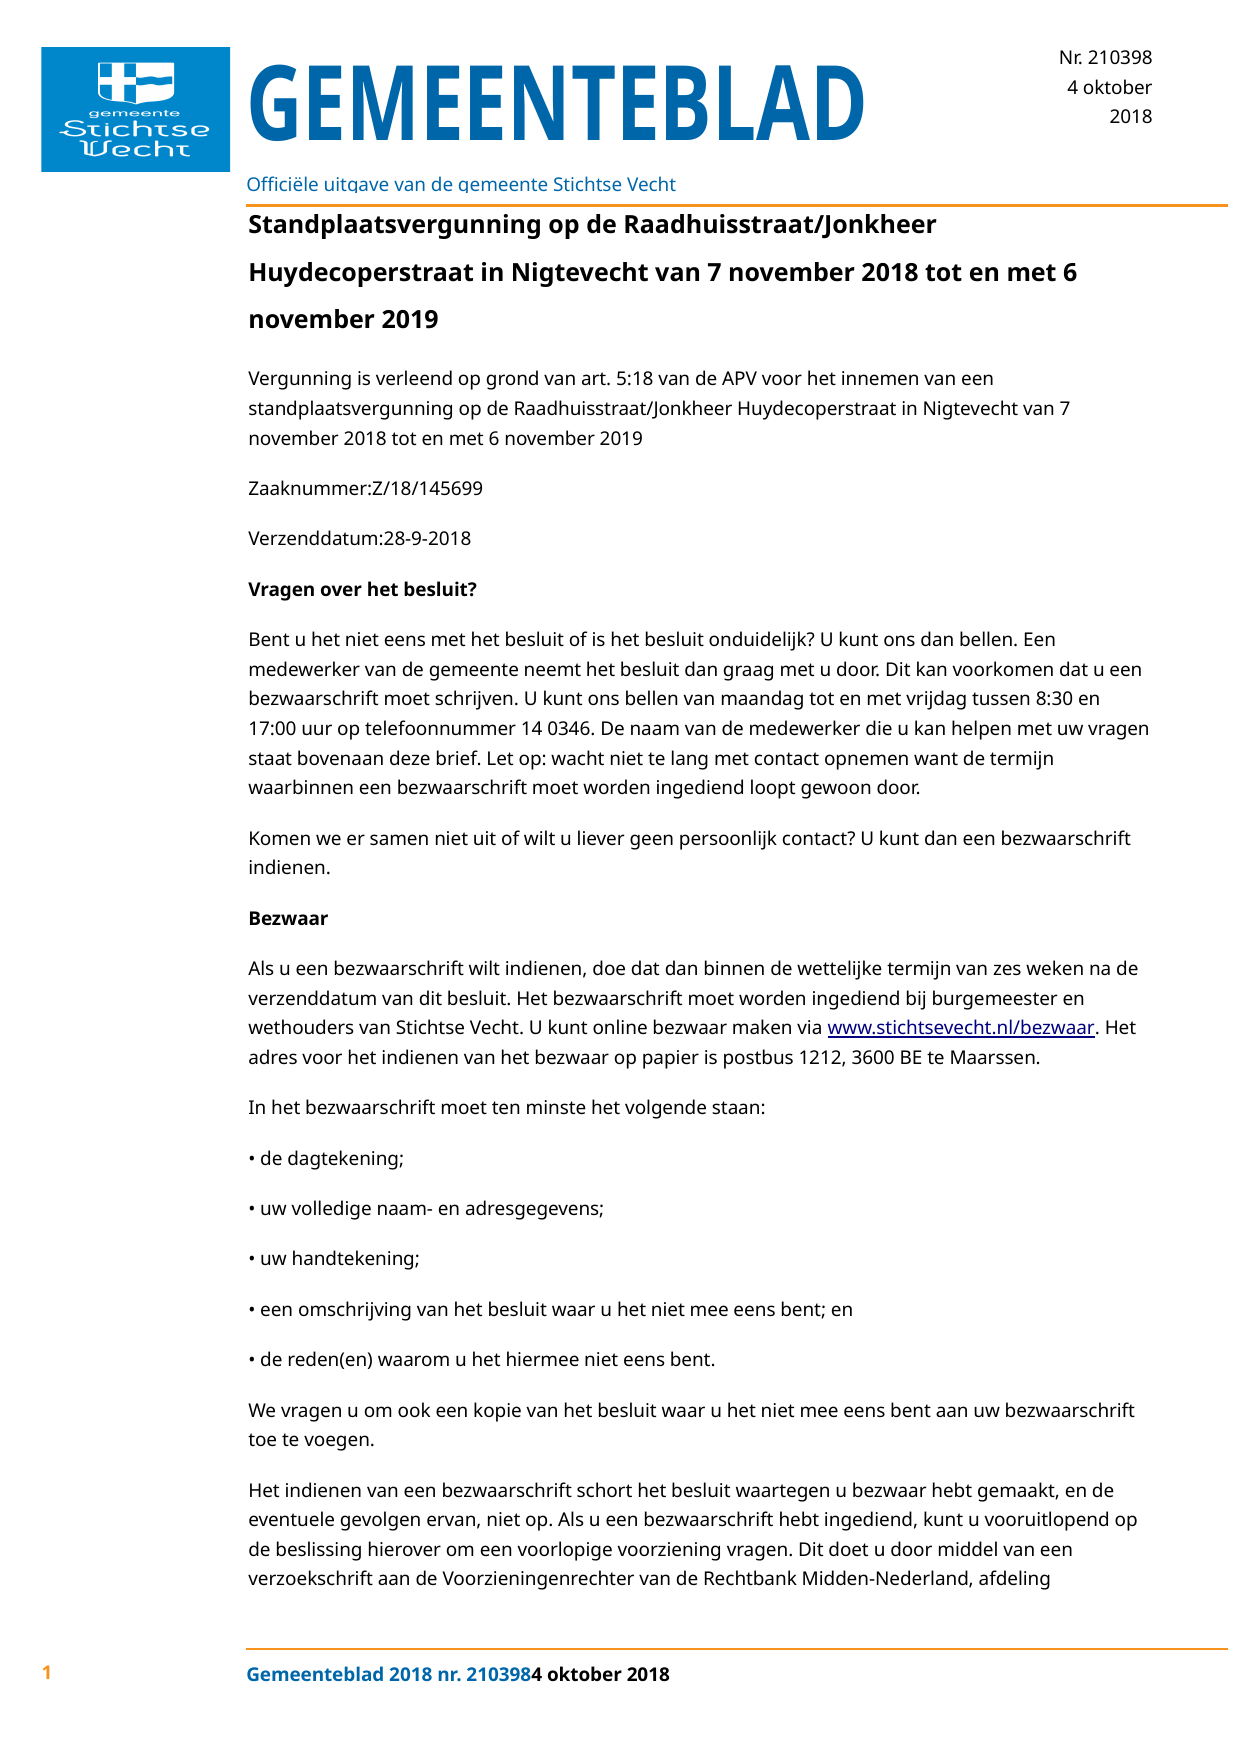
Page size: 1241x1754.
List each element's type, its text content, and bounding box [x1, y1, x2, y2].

text Het indienen van een bezwaarschrift schort het besluit waartegen u bezwaar hebt gemaakt, en de eventuele gevolgen ervan, niet op. Als u een bezwaarschrift hebt ingediend, kunt u vooruitlopend op de beslissing hierover om een voorlopige voorziening vragen. Dit doet u door middel van een verzoekschrift aan de Voorzieningenrechter van de Rechtbank Midden-Nederland, afdeling [248, 1477, 1152, 1591]
text • een omschrijving van het besluit waar u het niet mee eens bent; en [248, 1296, 1152, 1322]
text Bezwaar [248, 905, 1152, 930]
text • de reden(en) waarom u het hiermee niet eens bent. [248, 1346, 1152, 1372]
text Standplaatsvergunning op de Raadhuisstraat/Jonkheer Huydecoperstraat in Nigtevecht van 7 november 2018 tot en met 6 november 2019 [248, 207, 1152, 336]
text Zaaknummer:Z/18/145699 [248, 475, 1152, 501]
text Verzenddatum:28-9-2018 [248, 526, 1152, 551]
text Vragen over het besluit? [248, 576, 1152, 602]
picture [99, 63, 135, 101]
text • uw handtekening; [248, 1246, 1152, 1271]
text • de dagtekening; [248, 1145, 1152, 1170]
text • uw volledige naam- en adresgegevens; [248, 1195, 1152, 1221]
text We vragen u om ook een kopie van het besluit waar u het niet mee eens bent aan uw bezwaarschrift toe te voegen. [248, 1397, 1152, 1452]
text In het bezwaarschrift moet ten minste het volgende staan: [248, 1094, 1152, 1120]
picture [137, 63, 174, 103]
text Komen we er samen niet uit of wilt u liever geen persoonlijk contact? U kunt dan een bezwaarschrift indienen. [248, 825, 1152, 880]
text Vergunning is verleend op grond van art. 5:18 van de APV voor het innemen van een standplaatsvergunning op de Raadhuisstraat/Jonkheer Huydecoperstraat in Nigtevecht van 7 november 2018 tot en met 6 november 2019 [248, 366, 1152, 450]
text Bent u het niet eens met het besluit of is het besluit onduidelijk? U kunt ons dan bellen. Een medewerker van de gemeente neemt het besluit dan graag met u door. Dit kan voorkomen dat u een bezwaarschrift moet schrijven. U kunt ons bellen van maandag tot en met vrijdag tussen 8:30 en 17:00 uur op telefoonnummer 14 0346. De naam van de medewerker die u kan helpen met uw vragen staat bovenaan deze brief. Let op: wacht niet te lang met contact opnemen want de termijn waarbinnen een bezwaarschrift moet worden ingediend loopt gewoon door. [248, 626, 1152, 800]
text Als u een bezwaarschrift wilt indienen, doe dat dan binnen de wettelijke termijn van zes weken na de verzenddatum van dit besluit. Het bezwaarschrift moet worden ingediend bij burgemeester en wethouders van Stichtse Vecht. U kunt online bezwaar maken via www.stichtsevecht.nl/bezwaar. Het adres voor het indienen van het bezwaar op papier is postbus 1212, 3600 BE te Maarssen. [248, 955, 1152, 1069]
